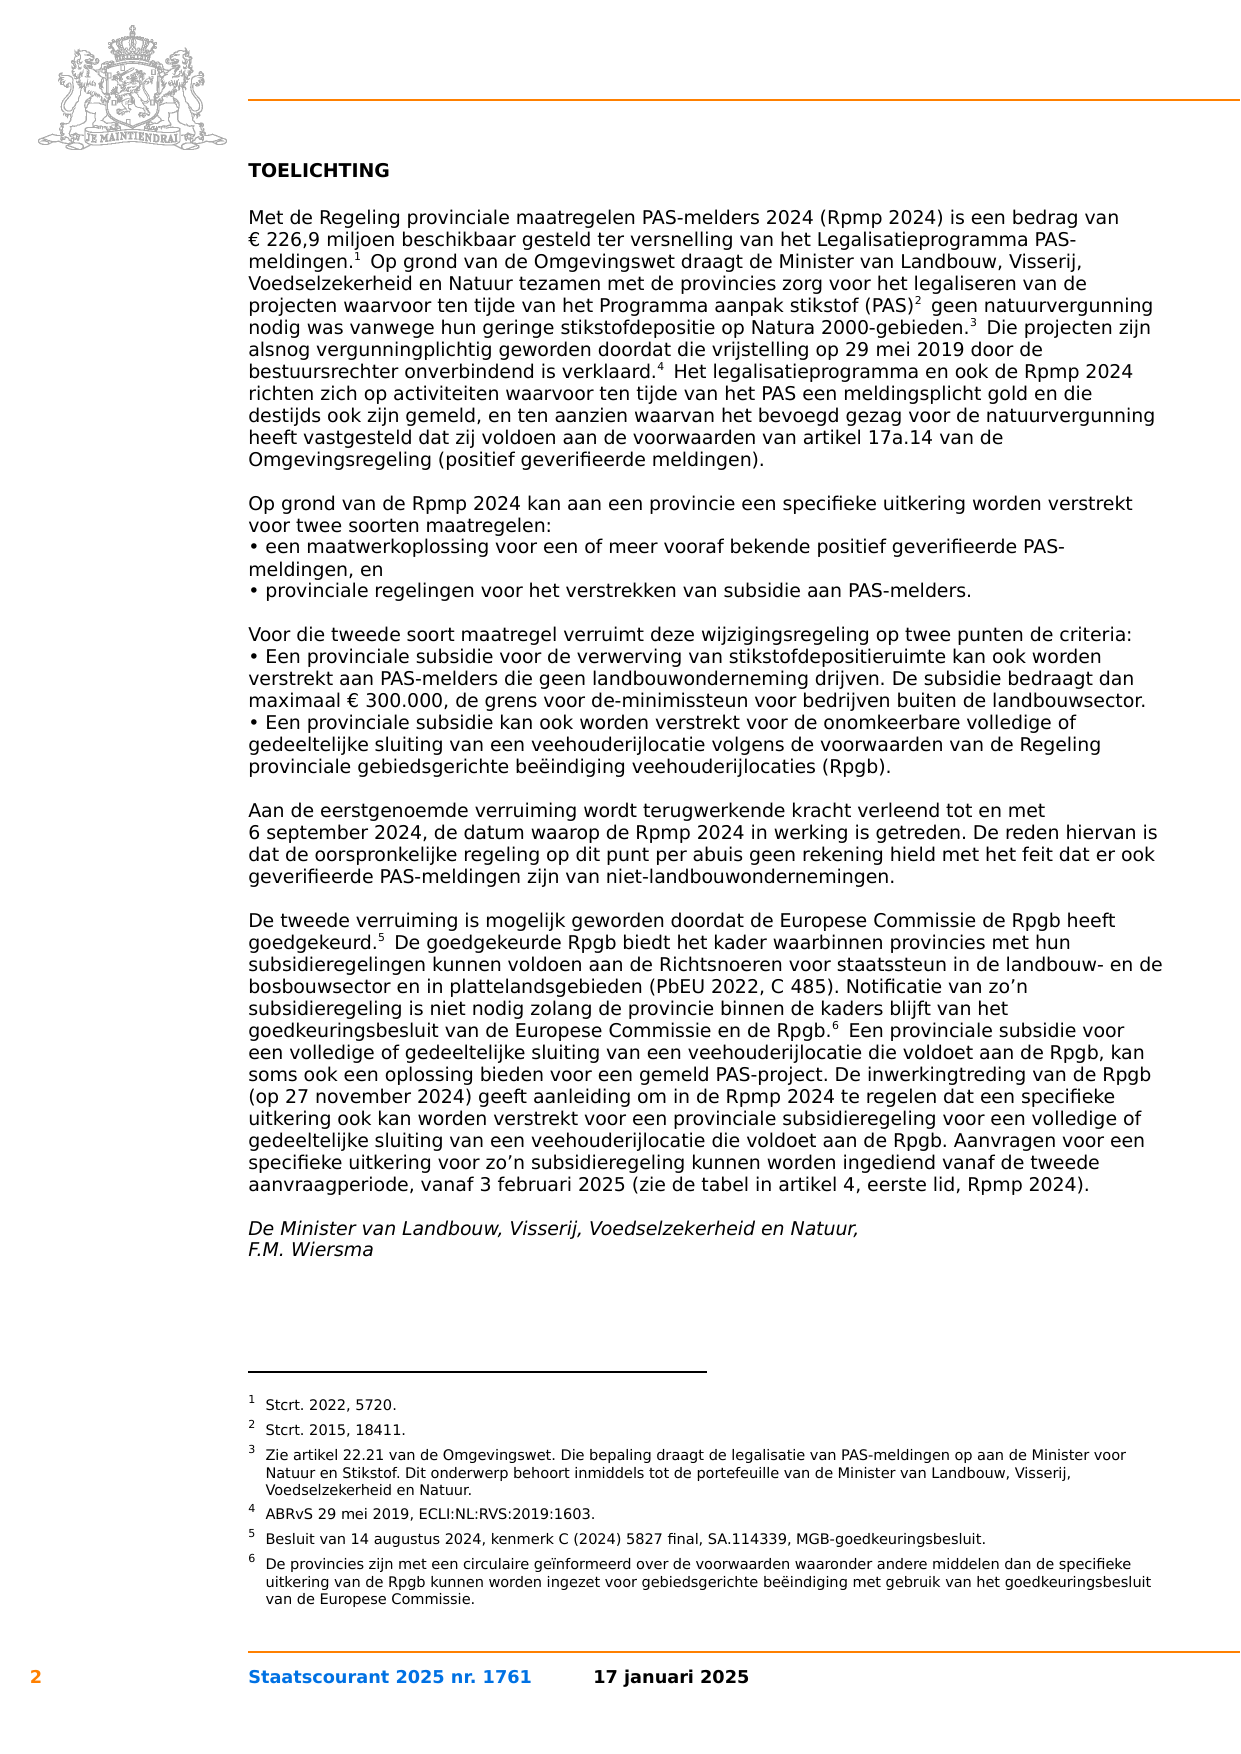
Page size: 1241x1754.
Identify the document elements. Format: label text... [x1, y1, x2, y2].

text • Een provinciale subsidie voor de verwerving van stikstofdepositieruimte kan ook worden verstrekt aan PAS-melders die geen landbouwonderneming drijven. De subsidie bedraagt dan maximaal € 300.000, de grens voor de-minimissteun voor bedrijven buiten de landbouwsector. [248, 646, 1163, 712]
text • een maatwerkoplossing voor een of meer vooraf bekende positief geverifieerde PAS-meldingen, en [248, 536, 1163, 580]
text De Minister van Landbouw, Visserij, Voedselzekerheid en Natuur, F.M. Wiersma [248, 1217, 1163, 1261]
picture [38, 25, 227, 150]
text ABRvS 29 mei 2019, ECLI:NL:RVS:2019:1603. [248, 1502, 1163, 1524]
text Aan de eerstgenoemde verruiming wordt terugwerkende kracht verleend tot en met 6 september 2024, de datum waarop de Rpmp 2024 in werking is getreden. De reden hiervan is dat de oorspronkelijke regeling op dit punt per abuis geen rekening hield met het feit dat er ook geverifieerde PAS-meldingen zijn van niet-landbouwondernemingen. [248, 800, 1163, 888]
text Stcrt. 2022, 5720. [248, 1393, 1163, 1415]
text Besluit van 14 augustus 2024, kenmerk C (2024) 5827 final, SA.114339, MGB-goedkeuringsbesluit. [248, 1527, 1163, 1549]
text De provincies zijn met een circulaire geïnformeerd over de voorwaarden waaronder andere middelen dan de specifieke uitkering van de Rpgb kunnen worden ingezet voor gebiedsgerichte beëindiging met gebruik van het goedkeuringsbesluit van de Europese Commissie. [248, 1552, 1163, 1608]
text • provinciale regelingen voor het verstrekken van subsidie aan PAS-melders. [248, 580, 1163, 602]
text Zie artikel 22.21 van de Omgevingswet. Die bepaling draagt de legalisatie van PAS-meldingen op aan de Minister voor Natuur en Stikstof. Dit onderwerp behoort inmiddels tot de portefeuille van de Minister van Landbouw, Visserij, Voedselzekerheid en Natuur. [248, 1443, 1163, 1499]
subtitle TOELICHTING [248, 160, 1163, 182]
text Met de Regeling provinciale maatregelen PAS-melders 2024 (Rpmp 2024) is een bedrag van € 226,9 miljoen beschikbaar gesteld ter versnelling van het Legalisatieprogramma PAS-meldingen. Op grond van de Omgevingswet draagt de Minister van Landbouw, Visserij, Voedselzekerheid en Natuur tezamen met de provincies zorg voor het legaliseren van de projecten waarvoor ten tijde van het Programma aanpak stikstof (PAS) geen natuurvergunning nodig was vanwege hun geringe stikstofdepositie op Natura 2000-gebieden. Die projecten zijn alsnog vergunningplichtig geworden doordat die vrijstelling op 29 mei 2019 door de bestuursrechter onverbindend is verklaard. Het legalisatieprogramma en ook de Rpmp 2024 richten zich op activiteiten waarvoor ten tijde van het PAS een meldingsplicht gold en die destijds ook zijn gemeld, en ten aanzien waarvan het bevoegd gezag voor de natuurvergunning heeft vastgesteld dat zij voldoen aan de voorwaarden van artikel 17a.14 van de Omgevingsregeling (positief geverifieerde meldingen). [248, 207, 1163, 471]
text Stcrt. 2015, 18411. [248, 1418, 1163, 1440]
text Op grond van de Rpmp 2024 kan aan een provincie een specifieke uitkering worden verstrekt voor twee soorten maatregelen: [248, 492, 1163, 536]
text • Een provinciale subsidie kan ook worden verstrekt voor de onomkeerbare volledige of gedeeltelijke sluiting van een veehouderijlocatie volgens de voorwaarden van de Regeling provinciale gebiedsgerichte beëindiging veehouderijlocaties (Rpgb). [248, 712, 1163, 778]
text Voor die tweede soort maatregel verruimt deze wijzigingsregeling op twee punten de criteria: [248, 624, 1163, 646]
text De tweede verruiming is mogelijk geworden doordat de Europese Commissie de Rpgb heeft goedgekeurd. De goedgekeurde Rpgb biedt het kader waarbinnen provincies met hun subsidieregelingen kunnen voldoen aan de Richtsnoeren voor staatssteun in de landbouw- en de bosbouwsector en in plattelandsgebieden (PbEU 2022, C 485). Notificatie van zo’n subsidieregeling is niet nodig zolang de provincie binnen de kaders blijft van het goedkeuringsbesluit van de Europese Commissie en de Rpgb. Een provinciale subsidie voor een volledige of gedeeltelijke sluiting van een veehouderijlocatie die voldoet aan de Rpgb, kan soms ook een oplossing bieden voor een gemeld PAS-project. De inwerkingtreding van de Rpgb (op 27 november 2024) geeft aanleiding om in de Rpmp 2024 te regelen dat een specifieke uitkering ook kan worden verstrekt voor een provinciale subsidieregeling voor een volledige of gedeeltelijke sluiting van een veehouderijlocatie die voldoet aan de Rpgb. Aanvragen voor een specifieke uitkering voor zo’n subsidieregeling kunnen worden ingediend vanaf de tweede aanvraagperiode, vanaf 3 februari 2025 (zie de tabel in artikel 4, eerste lid, Rpmp 2024). [248, 910, 1163, 1196]
